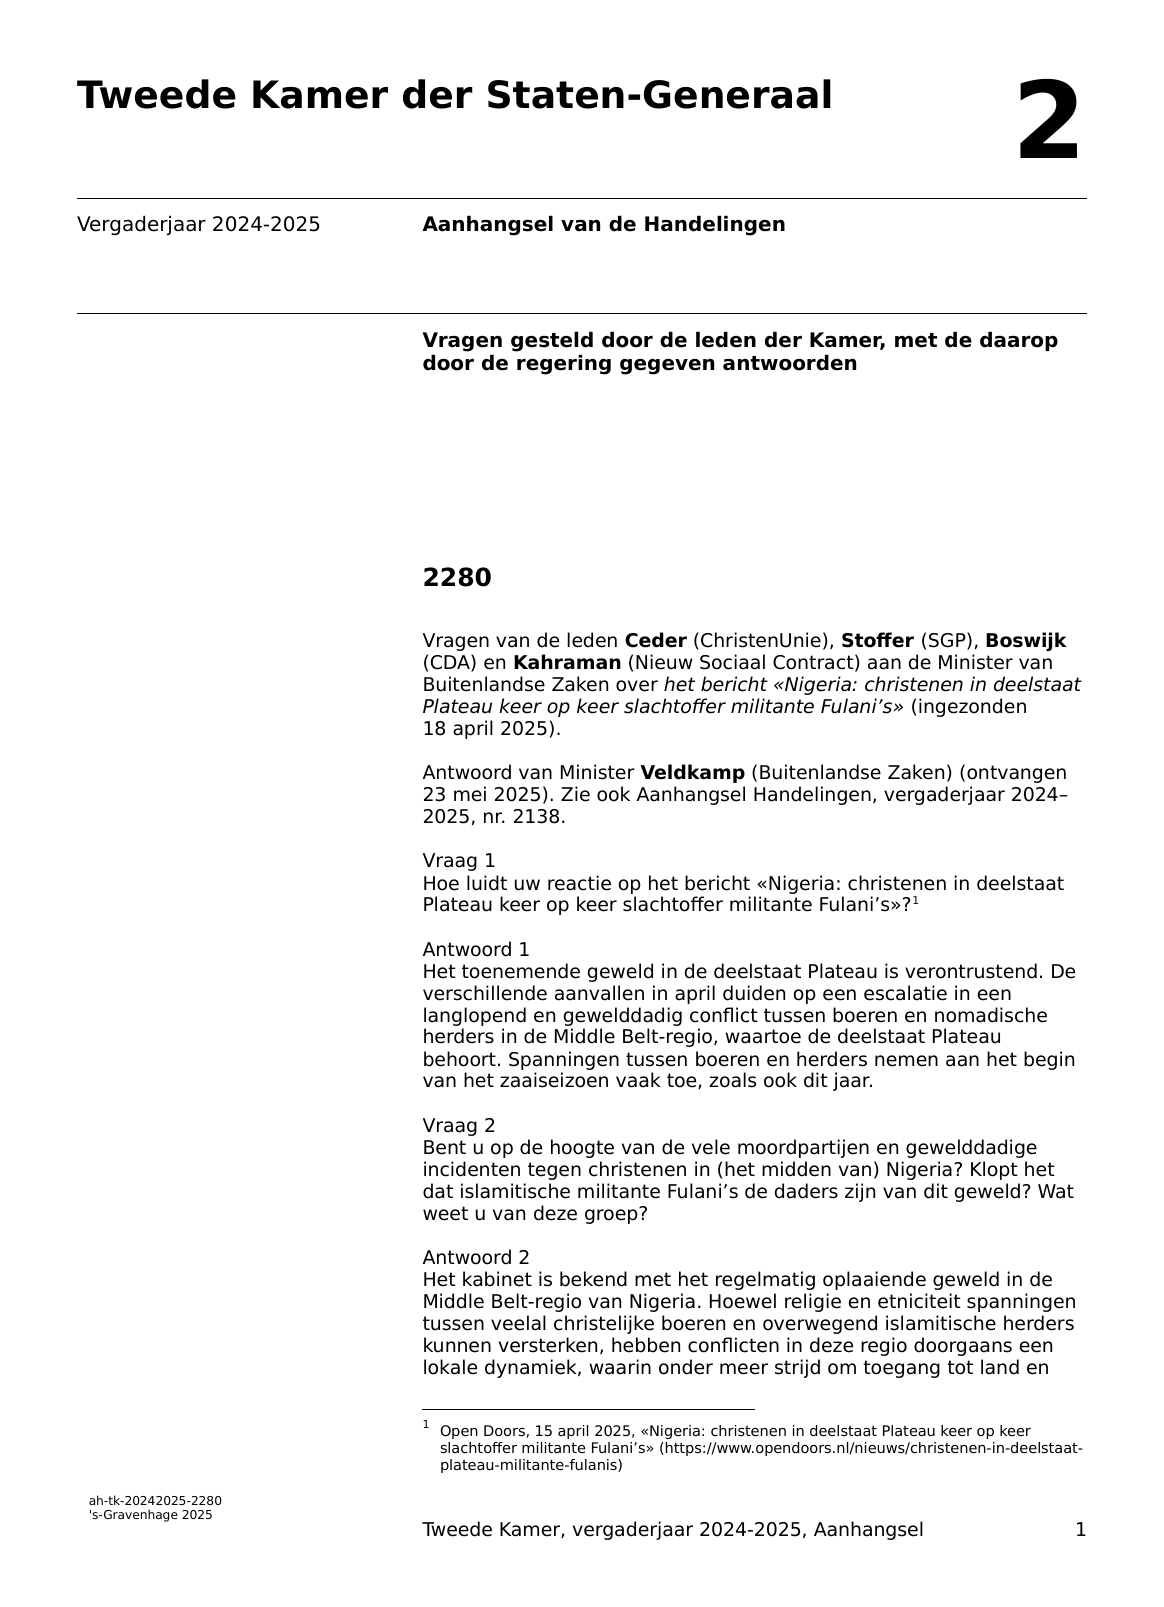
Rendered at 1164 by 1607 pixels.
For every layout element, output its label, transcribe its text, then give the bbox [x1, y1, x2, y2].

text ah-tk-20242025-2280 [88, 1494, 323, 1508]
table_header Tweede Kamer der Staten-Generaal [77, 59, 886, 198]
table_cell Aanhangsel van de Handelingen [422, 199, 1087, 313]
text Het kabinet is bekend met het regelmatig oplaaiende geweld in de Middle Belt-regio van Nigeria. Hoewel religie en etniciteit spanningen tussen veelal christelijke boeren en overwegend islamitische herders kunnen versterken, hebben conflicten in deze regio doorgaans een lokale dynamiek, waarin onder meer strijd om toegang tot land en [422, 1269, 1087, 1378]
text Vraag 2 [422, 1114, 1087, 1137]
table_cell Vragen gesteld door de leden der Kamer, met de daarop door de regering gegeven antwoorden [422, 314, 1087, 375]
text Het toenemende geweld in de deelstaat Plateau is verontrustend. De verschillende aanvallen in april duiden op een escalatie in een langlopend en gewelddadig conflict tussen boeren en nomadische herders in de Middle Belt-regio, waartoe de deelstaat Plateau behoort. Spanningen tussen boeren en herders nemen aan het begin van het zaaiseizoen vaak toe, zoals ook dit jaar. [422, 961, 1087, 1092]
text Vragen van de leden Ceder (ChristenUnie), Stoffer (SGP), Boswijk (CDA) en Kahraman (Nieuw Sociaal Contract) aan de Minister van Buitenlandse Zaken over het bericht «Nigeria: christenen in deelstaat Plateau keer op keer slachtoffer militante Fulani’s» (ingezonden 18 april 2025). [422, 630, 1087, 740]
text Bent u op de hoogte van de vele moordpartijen en gewelddadige incidenten tegen christenen in (het midden van) Nigeria? Klopt het dat islamitische militante Fulani’s de daders zijn van dit geweld? Wat weet u van deze groep? [422, 1137, 1087, 1224]
text 2280 [422, 563, 1087, 592]
text Hoe luidt uw reactie op het bericht «Nigeria: christenen in deelstaat Plateau keer op keer slachtoffer militante Fulani’s»? [422, 872, 1087, 916]
text Antwoord van Minister Veldkamp (Buitenlandse Zaken) (ontvangen 23 mei 2025). Zie ook Aanhangsel Handelingen, vergaderjaar 2024–2025, nr. 2138. [422, 762, 1087, 828]
text Vraag 1 [422, 850, 1087, 872]
text Antwoord 2 [422, 1247, 1087, 1269]
table_cell Vergaderjaar 2024-2025 [77, 199, 422, 313]
text Open Doors, 15 april 2025, «Nigeria: christenen in deelstaat Plateau keer op keer slachtoffer militante Fulani’s» (https://www.opendoors.nl/nieuws/christenen-in-deelstaat-plateau-militante-fulanis) [422, 1418, 1087, 1474]
text 's-Gravenhage 2025 [88, 1508, 323, 1522]
text Antwoord 1 [422, 938, 1087, 961]
table_cell [77, 314, 422, 375]
table_header 2 [886, 59, 1087, 198]
